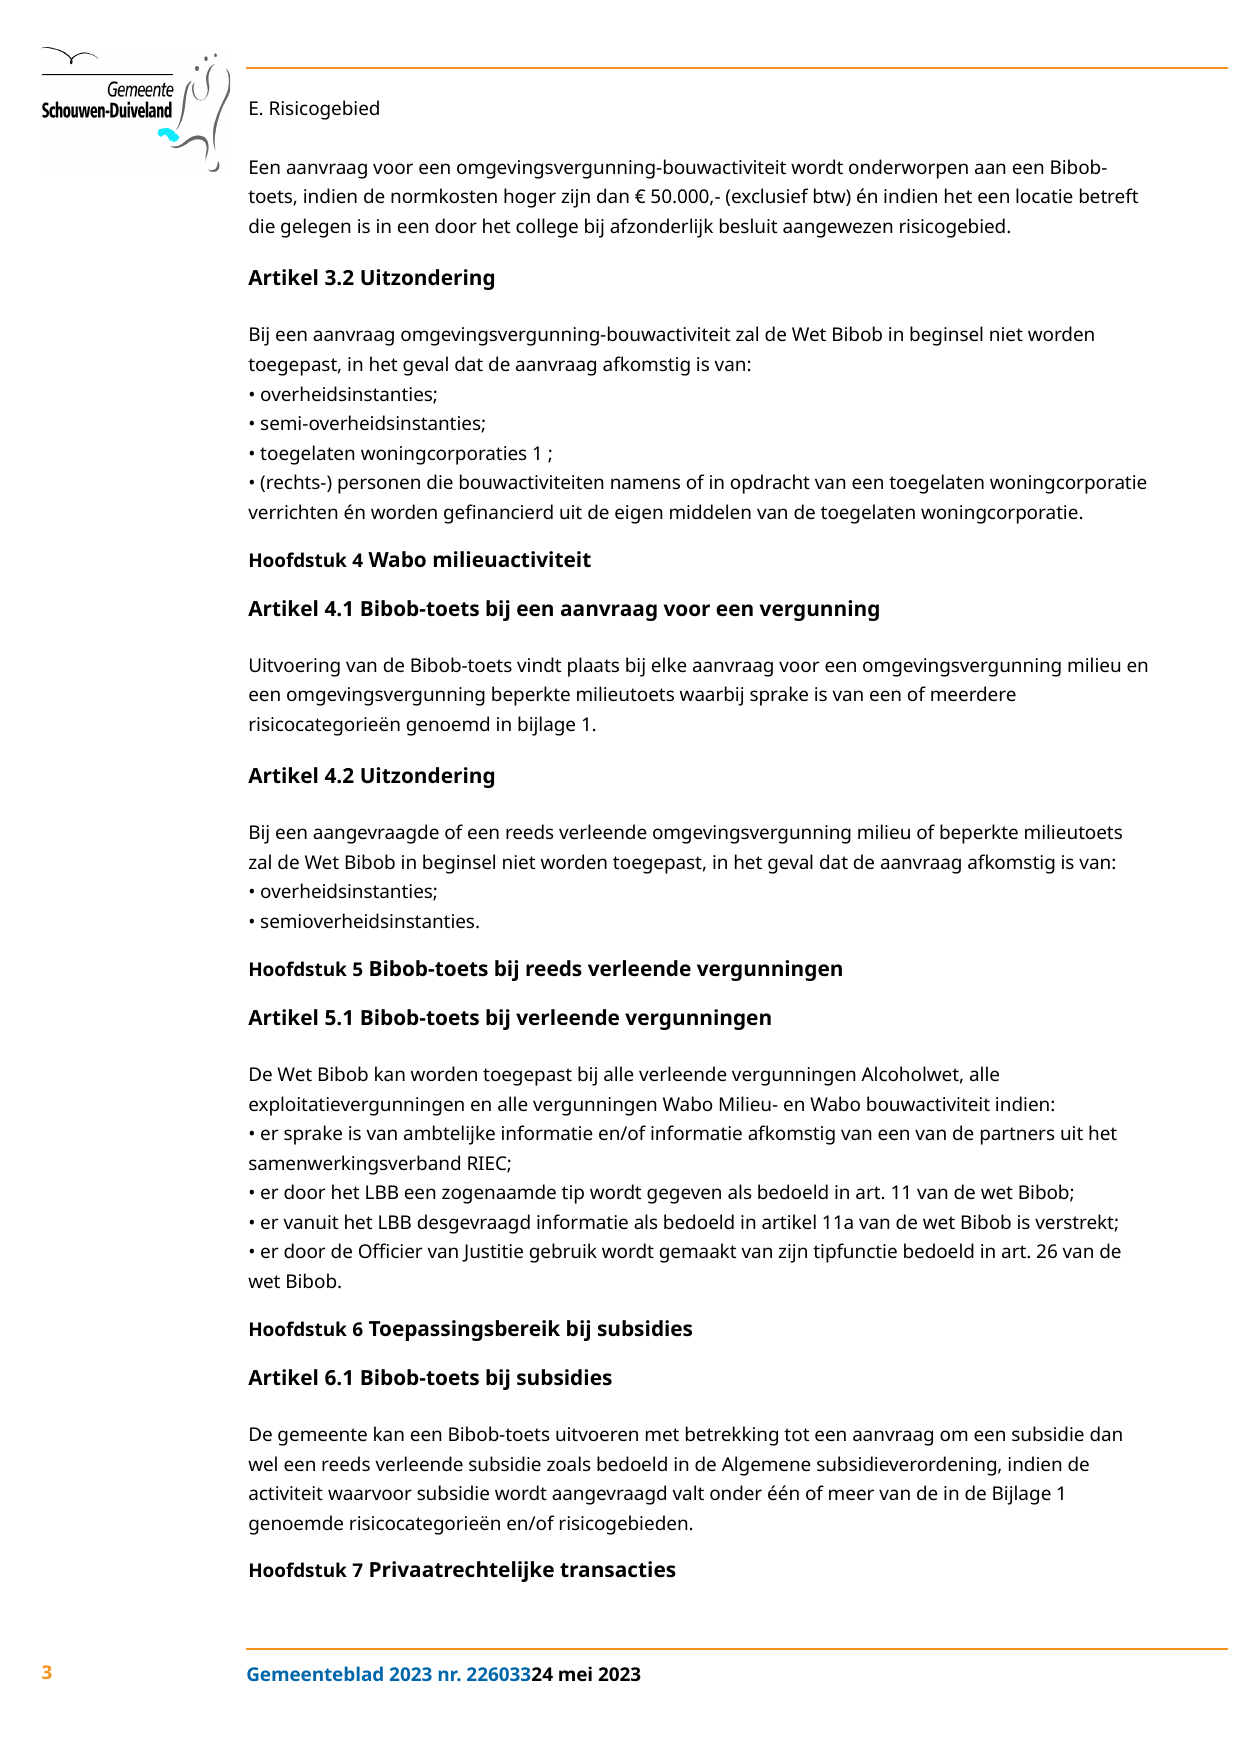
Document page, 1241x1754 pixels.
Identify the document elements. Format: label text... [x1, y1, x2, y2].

text • er vanuit het LBB desgevraagd informatie als bedoeld in artikel 11a van de wet Bibob is verstrekt; [248, 1209, 1152, 1235]
text • semioverheidsinstanties. [248, 908, 1152, 934]
text De gemeente kan een Bibob-toets uitvoeren met betrekking tot een aanvraag om een subsidie dan wel een reeds verleende subsidie zoals bedoeld in de Algemene subsidieverordening, indien de activiteit waarvoor subsidie wordt aangevraagd valt onder één of meer van de in de Bijlage 1 genoemde risicocategorieën en/of risicogebieden. [248, 1421, 1152, 1536]
text Uitvoering van de Bibob-toets vindt plaats bij elke aanvraag voor een omgevingsvergunning milieu en een omgevingsvergunning beperkte milieutoets waarbij sprake is van een of meerdere risicocategorieën genoemd in bijlage 1. [248, 652, 1152, 737]
text • toegelaten woningcorporaties 1 ; [248, 440, 1152, 466]
text Hoofdstuk 4 Wabo milieuactiviteit [248, 545, 1152, 573]
text • semi-overheidsinstanties; [248, 410, 1152, 436]
text De Wet Bibob kan worden toegepast bij alle verleende vergunningen Alcoholwet, alle exploitatievergunningen en alle vergunningen Wabo Milieu- en Wabo bouwactiviteit indien: [248, 1061, 1152, 1117]
text • overheidsinstanties; [248, 879, 1152, 904]
text • er door het LBB een zogenaamde tip wordt gegeven als bedoeld in art. 11 van de wet Bibob; [248, 1179, 1152, 1205]
text • er sprake is van ambtelijke informatie en/of informatie afkomstig van een van de partners uit het samenwerkingsverband RIEC; [248, 1120, 1152, 1176]
text Artikel 5.1 Bibob-toets bij verleende vergunningen [248, 1003, 1152, 1032]
text Bij een aangevraagde of een reeds verleende omgevingsvergunning milieu of beperkte milieutoets zal de Wet Bibob in beginsel niet worden toegepast, in het geval dat de aanvraag afkomstig is van: [248, 819, 1152, 875]
text Hoofdstuk 6 Toepassingsbereik bij subsidies [248, 1314, 1152, 1342]
picture [41, 47, 231, 172]
text E. Risicogebied [248, 95, 1152, 121]
text Artikel 4.2 Uitzondering [248, 762, 1152, 790]
text • overheidsinstanties; [248, 381, 1152, 406]
text Hoofdstuk 5 Bibob-toets bij reeds verleende vergunningen [248, 954, 1152, 982]
text Bij een aanvraag omgevingsvergunning-bouwactiviteit zal de Wet Bibob in beginsel niet worden toegepast, in het geval dat de aanvraag afkomstig is van: [248, 322, 1152, 377]
text Artikel 3.2 Uitzondering [248, 263, 1152, 292]
text Hoofdstuk 7 Privaatrechtelijke transacties [248, 1556, 1152, 1584]
text Artikel 4.1 Bibob-toets bij een aanvraag voor een vergunning [248, 594, 1152, 622]
text • er door de Officier van Justitie gebruik wordt gemaakt van zijn tipfunctie bedoeld in art. 26 van de wet Bibob. [248, 1239, 1152, 1294]
text Een aanvraag voor een omgevingsvergunning-bouwactiviteit wordt onderworpen aan een Bibob-toets, indien de normkosten hoger zijn dan € 50.000,- (exclusief btw) én indien het een locatie betreft die gelegen is in een door het college bij afzonderlijk besluit aangewezen risicogebied. [248, 154, 1152, 239]
text • (rechts-) personen die bouwactiviteiten namens of in opdracht van een toegelaten woningcorporatie verrichten én worden gefinancierd uit de eigen middelen van de toegelaten woningcorporatie. [248, 469, 1152, 525]
text Artikel 6.1 Bibob-toets bij subsidies [248, 1363, 1152, 1392]
